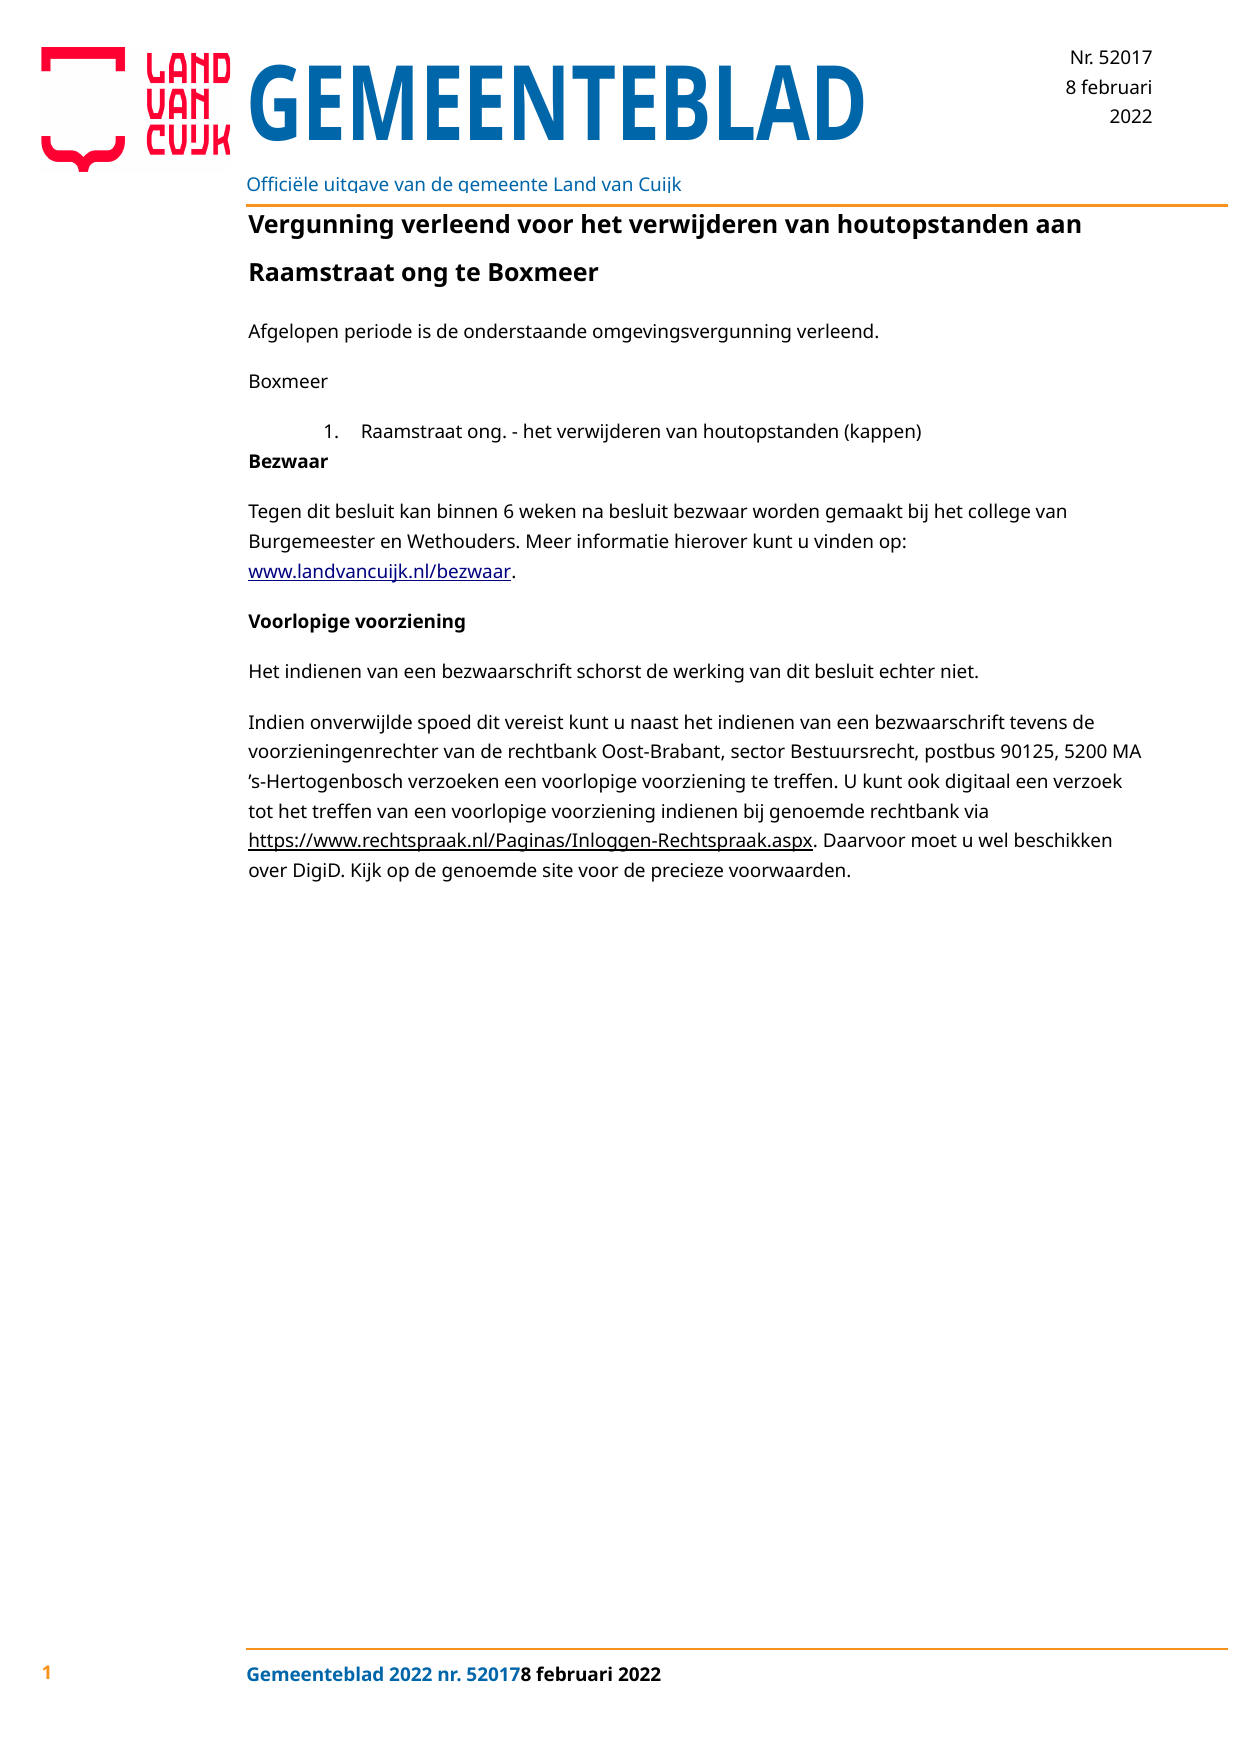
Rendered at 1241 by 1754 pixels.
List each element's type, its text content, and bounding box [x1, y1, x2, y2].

text Het indienen van een bezwaarschrift schorst de werking van dit besluit echter niet. [248, 659, 1152, 684]
list Raamstraat ong. - het verwijderen van houtopstanden (kappen) [323, 419, 1152, 444]
text Tegen dit besluit kan binnen 6 weken na besluit bezwaar worden gemaakt bij het college van Burgemeester en Wethouders. Meer informatie hierover kunt u vinden op: www.landvancuijk.nl/bezwaar. [248, 499, 1152, 584]
text Voorlopige voorziening [248, 608, 1152, 634]
text Afgelopen periode is de onderstaande omgevingsvergunning verleend. [248, 318, 1152, 344]
text Indien onverwijlde spoed dit vereist kunt u naast het indienen van een bezwaarschrift tevens de voorzieningenrechter van de rechtbank Oost-Brabant, sector Bestuursrecht, postbus 90125, 5200 MA ’s-Hertogenbosch verzoeken een voorlopige voorziening te treffen. U kunt ook digitaal een verzoek tot het treffen van een voorlopige voorziening indienen bij genoemde rechtbank via https://www.rechtspraak.nl/Paginas/Inloggen-Rechtspraak.aspx. Daarvoor moet u wel beschikken over DigiD. Kijk op de genoemde site voor de precieze voorwaarden. [248, 709, 1152, 883]
text Boxmeer [248, 368, 1152, 394]
text Vergunning verleend voor het verwijderen van houtopstanden aan Raamstraat ong te Boxmeer [248, 207, 1152, 288]
picture [41, 47, 231, 172]
text Bezwaar [248, 448, 1152, 474]
